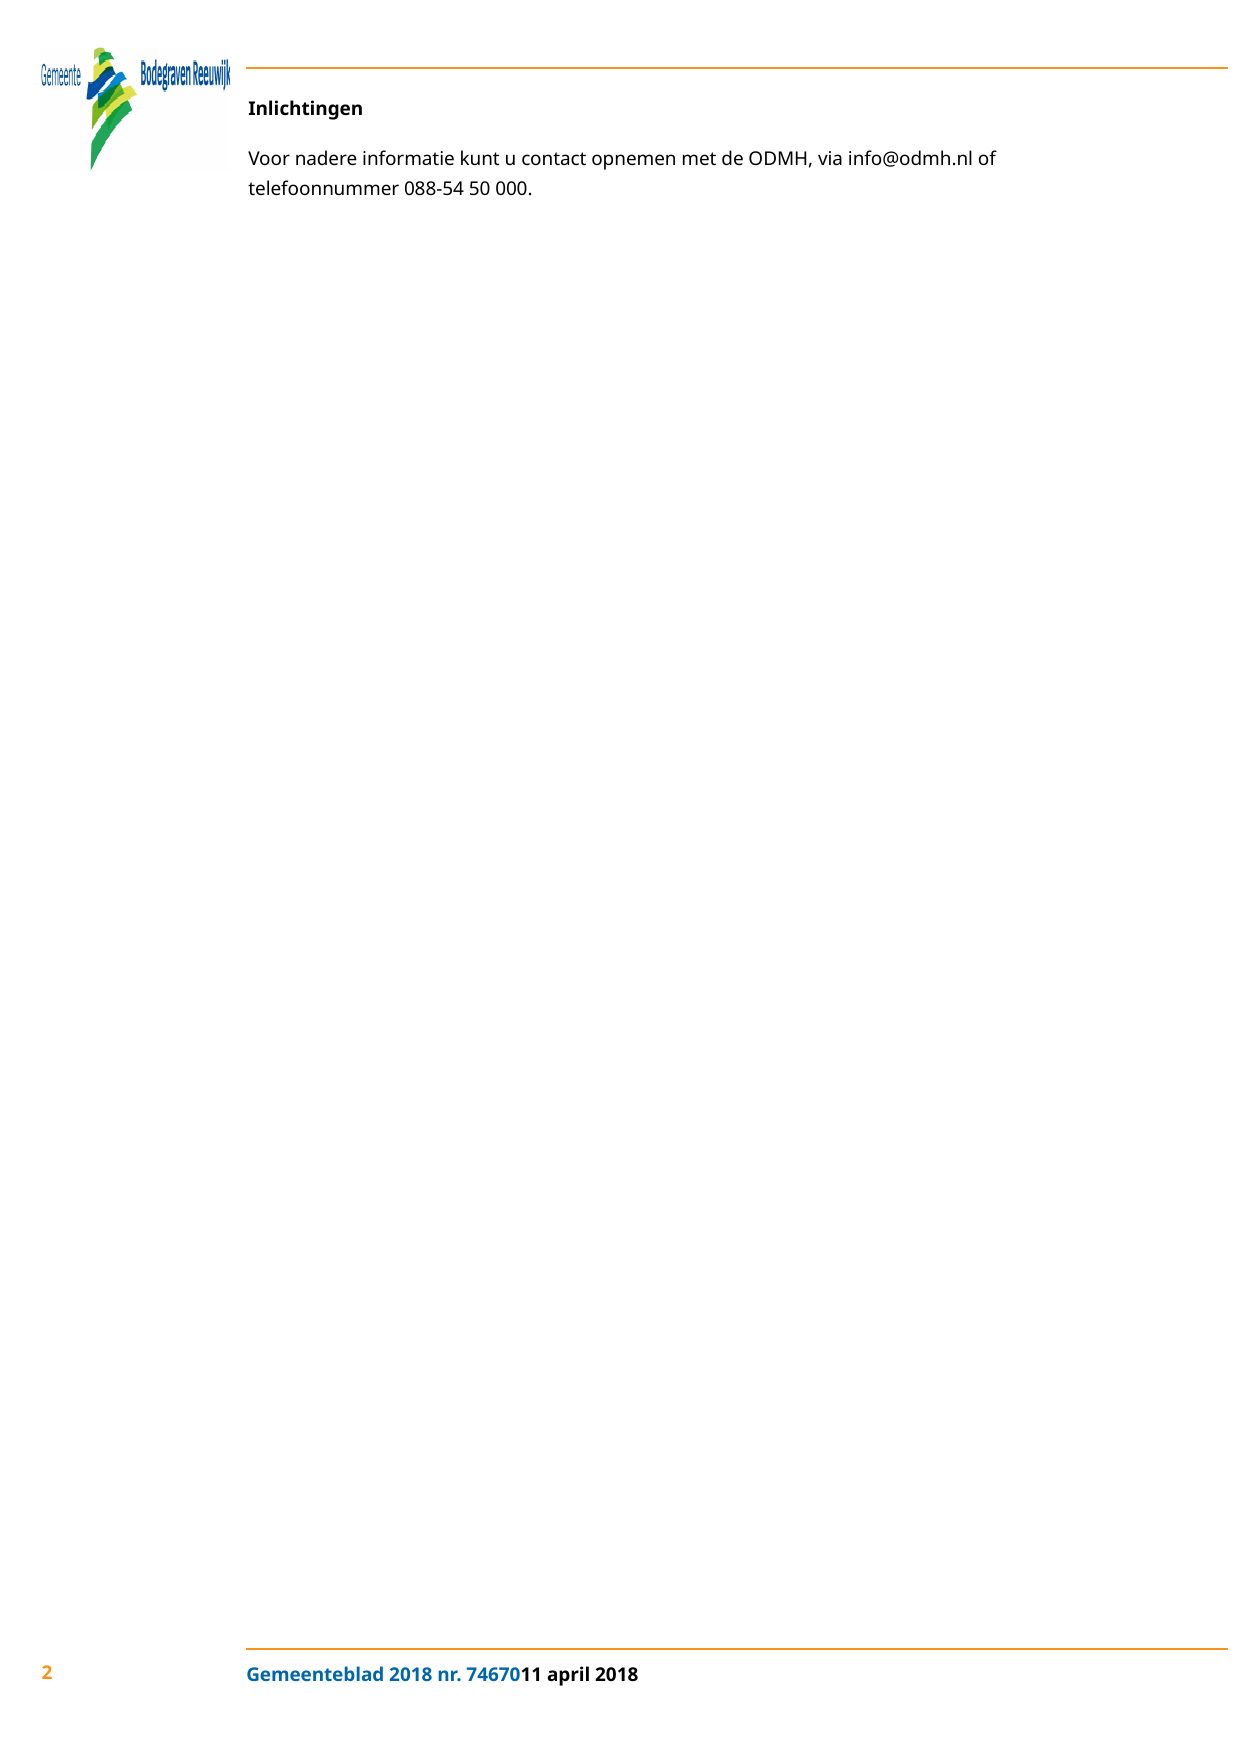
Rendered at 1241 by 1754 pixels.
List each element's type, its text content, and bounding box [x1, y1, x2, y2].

text Voor nadere informatie kunt u contact opnemen met de ODMH, via info@odmh.nl of telefoonnummer 088-54 50 000. [248, 145, 1152, 201]
text Inlichtingen [248, 95, 1152, 121]
picture [41, 47, 231, 172]
